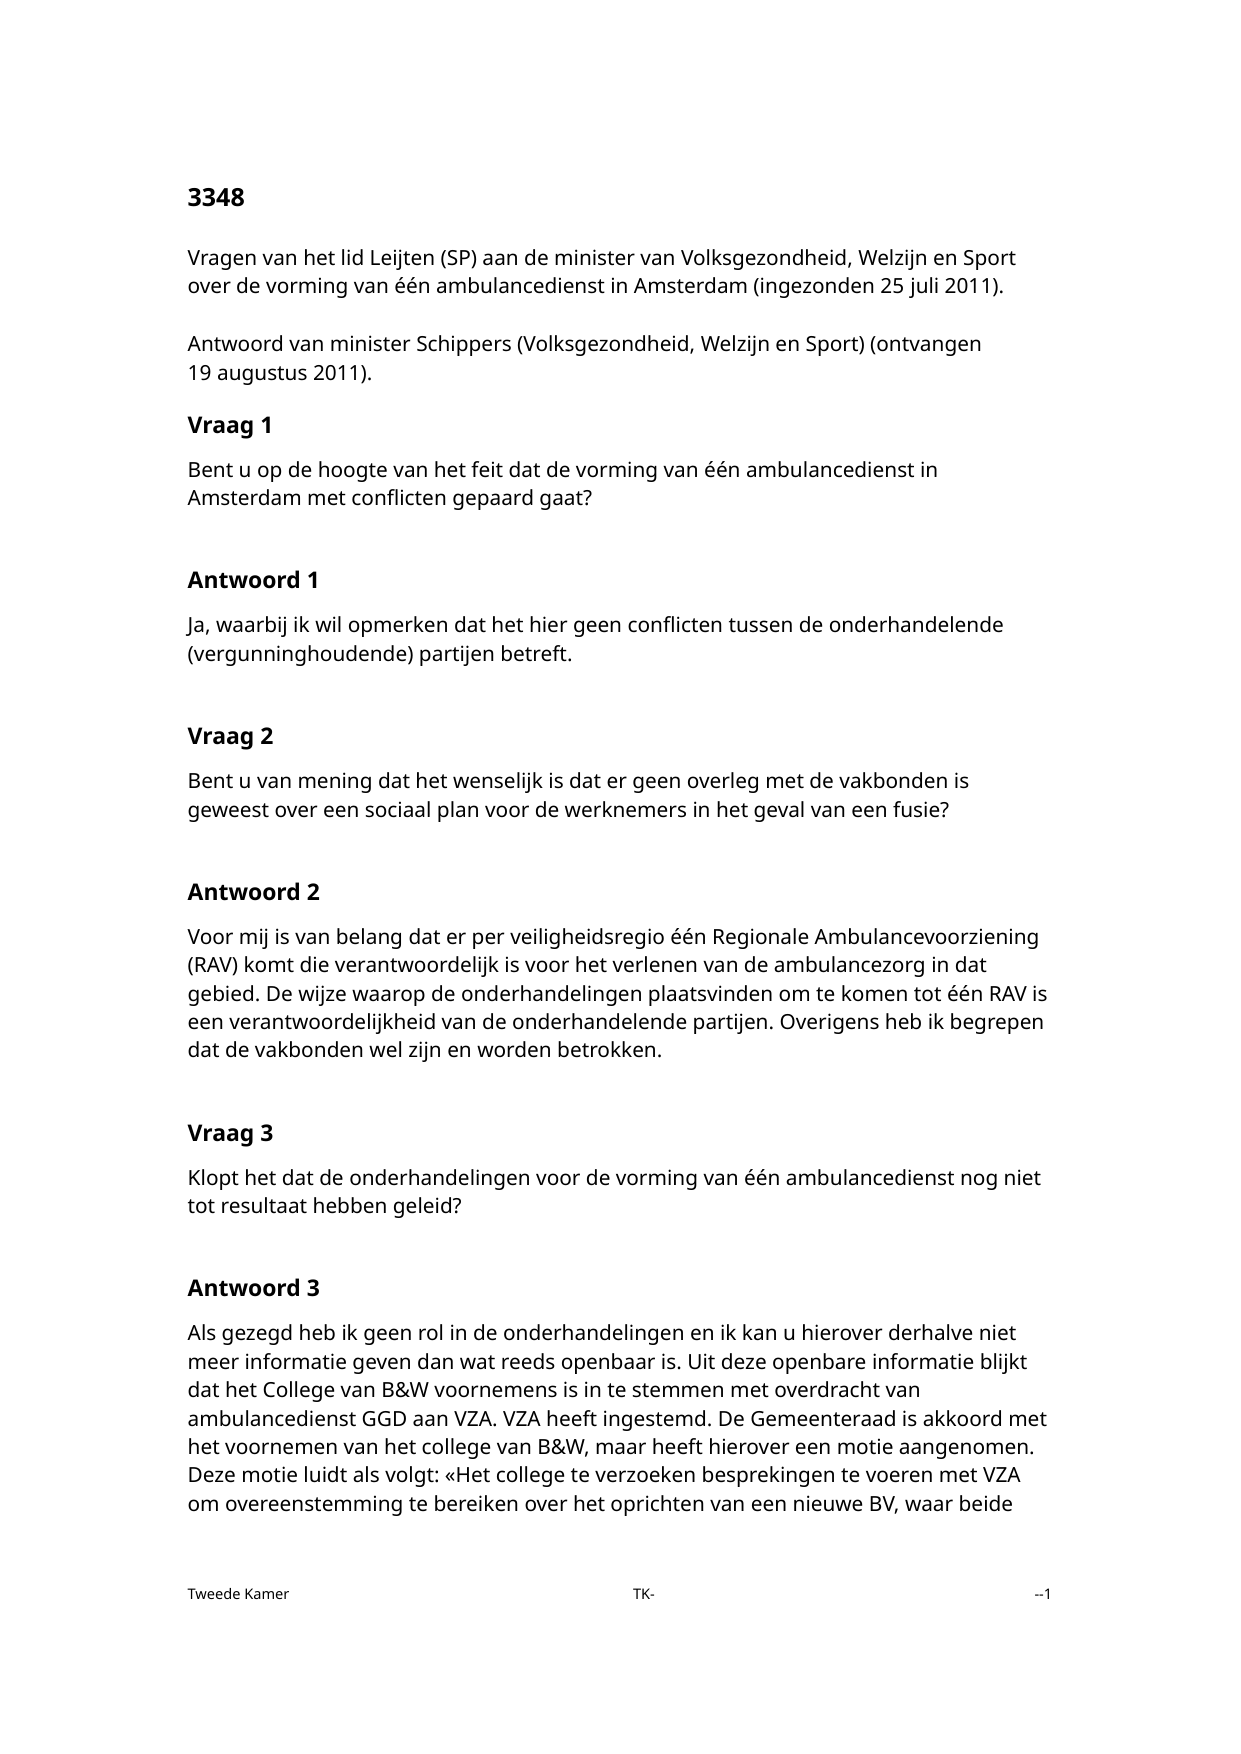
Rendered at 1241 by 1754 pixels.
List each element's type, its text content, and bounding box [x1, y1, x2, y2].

text Bent u van mening dat het wenselijk is dat er geen overleg met de vakbonden is geweest over een sociaal plan voor de werknemers in het geval van een fusie? [187, 766, 1053, 823]
text Antwoord van minister Schippers (Volksgezondheid, Welzijn en Sport) (ontvangen 19 augustus 2011). [187, 329, 1053, 386]
subtitle Antwoord 1 [187, 564, 1053, 596]
text Bent u op de hoogte van het feit dat de vorming van één ambulancedienst in Amsterdam met conflicten gepaard gaat? [187, 455, 1053, 512]
text Voor mij is van belang dat er per veiligheidsregio één Regionale Ambulancevoorziening (RAV) komt die verantwoordelijk is voor het verlenen van de ambulancezorg in dat gebied. De wijze waarop de onderhandelingen plaatsvinden om te komen tot één RAV is een verantwoordelijkheid van de onderhandelende partijen. Overigens heb ik begrepen dat de vakbonden wel zijn en worden betrokken. [187, 922, 1053, 1064]
text Klopt het dat de onderhandelingen voor de vorming van één ambulancedienst nog niet tot resultaat hebben geleid? [187, 1163, 1053, 1220]
text Als gezegd heb ik geen rol in de onderhandelingen en ik kan u hierover derhalve niet meer informatie geven dan wat reeds openbaar is. Uit deze openbare informatie blijkt dat het College van B&W voornemens is in te stemmen met overdracht van ambulancedienst GGD aan VZA. VZA heeft ingestemd. De Gemeenteraad is akkoord met het voornemen van het college van B&W, maar heeft hierover een motie aangenomen. Deze motie luidt als volgt: «Het college te verzoeken besprekingen te voeren met VZA om overeenstemming te bereiken over het oprichten van een nieuwe BV, waar beide [187, 1318, 1053, 1517]
text Vragen van het lid Leijten (SP) aan de minister van Volksgezondheid, Welzijn en Sport over de vorming van één ambulancedienst in Amsterdam (ingezonden 25 juli 2011). [187, 243, 1053, 300]
subtitle Antwoord 2 [187, 876, 1053, 907]
text Ja, waarbij ik wil opmerken dat het hier geen conflicten tussen de onderhandelende (vergunninghoudende) partijen betreft. [187, 611, 1053, 667]
subtitle Vraag 3 [187, 1117, 1053, 1148]
subtitle Antwoord 3 [187, 1272, 1053, 1303]
subtitle Vraag 1 [187, 409, 1053, 440]
text 3348 [187, 179, 1053, 213]
subtitle Vraag 2 [187, 720, 1053, 751]
